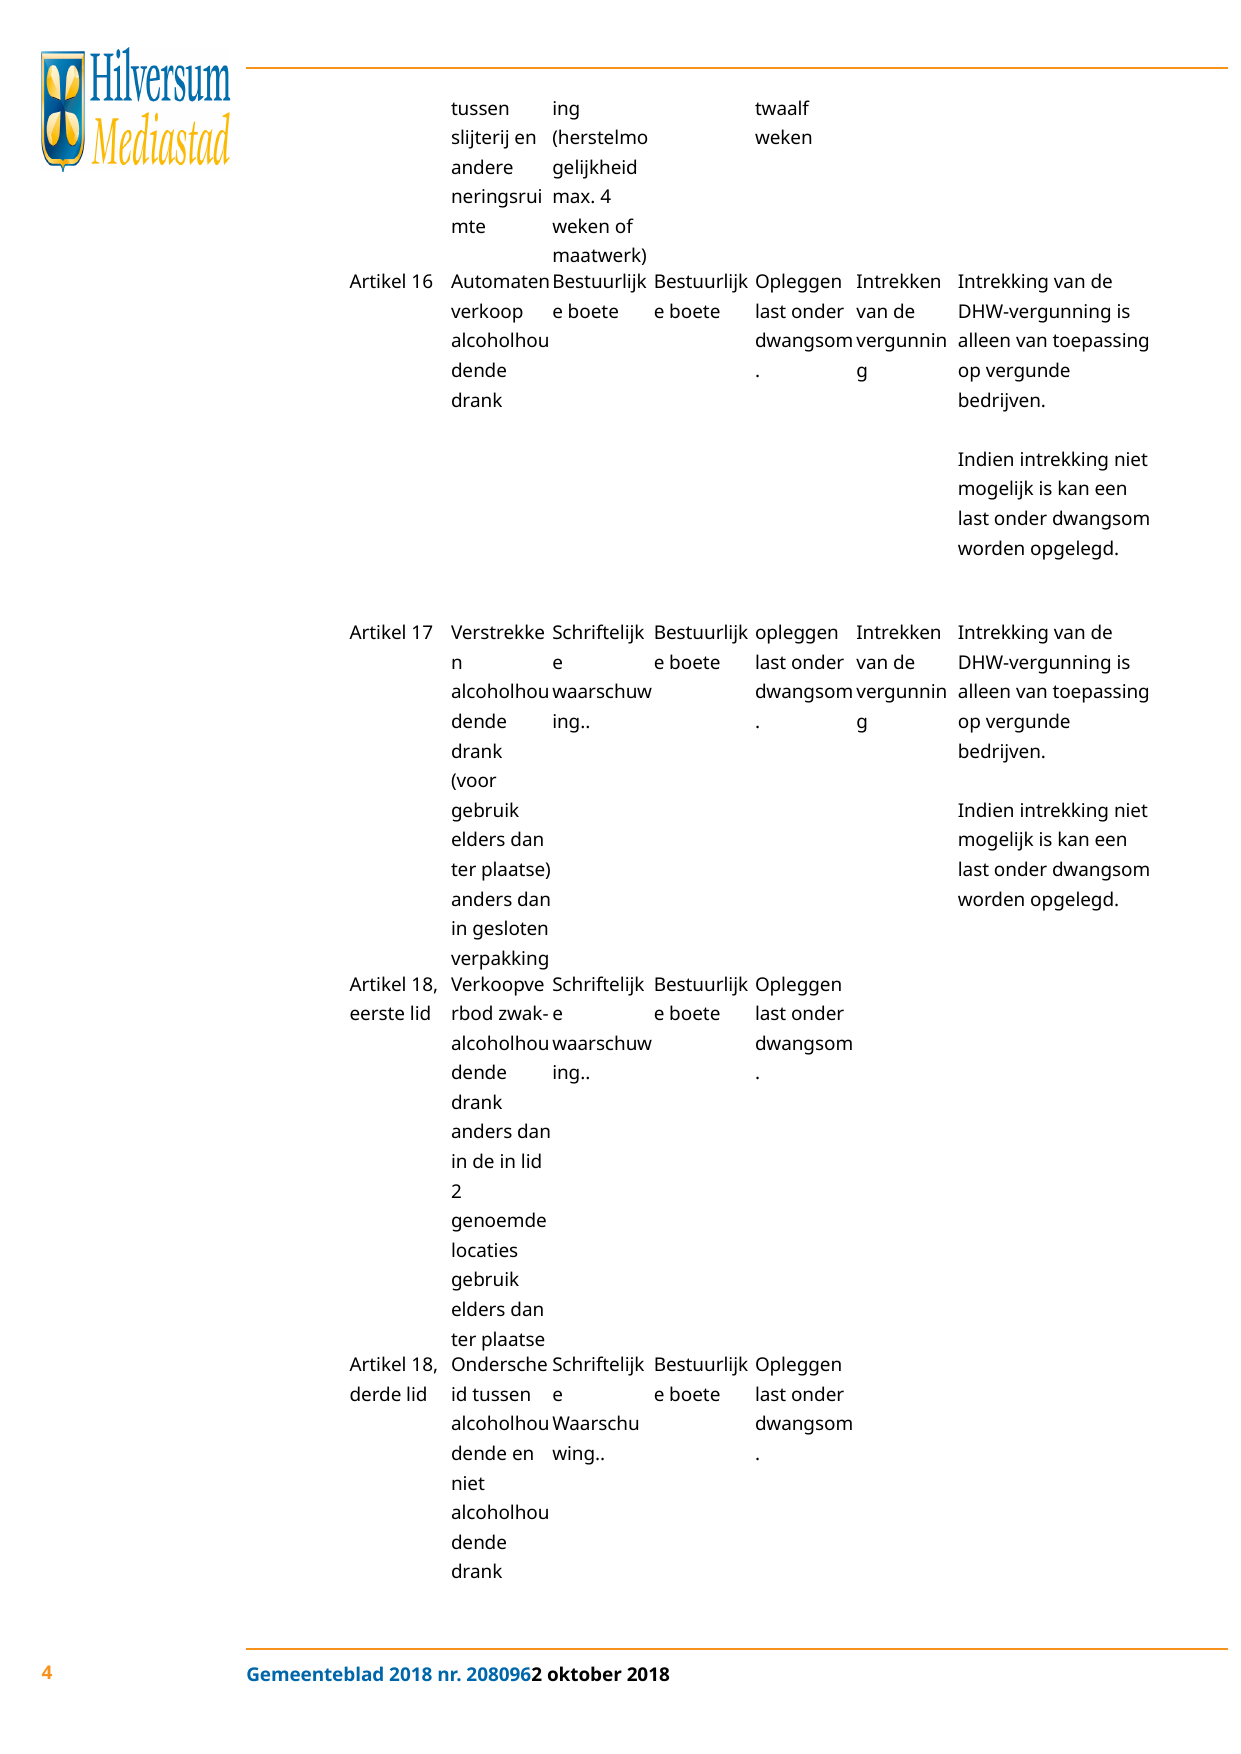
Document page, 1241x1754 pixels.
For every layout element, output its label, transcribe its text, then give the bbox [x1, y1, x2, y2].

table_cell [856, 1351, 958, 1584]
table_cell Artikel 18, derde lid [349, 1351, 451, 1584]
table_cell Bestuurlijke boete [654, 1351, 755, 1584]
table_cell Artikel 16 [349, 269, 451, 619]
table_cell ing (herstelmogelijkheid max. 4 weken of maatwerk) [552, 95, 653, 268]
table_cell Intrekking van de DHW-vergunning is alleen van toepassing op vergunde bedrijven. Indien intrekking niet mogelijk is kan een last onder dwangsom worden opgelegd. [958, 620, 1152, 971]
table_cell Intrekking van de DHW-vergunning is alleen van toepassing op vergunde bedrijven. Indien intrekking niet mogelijk is kan een last onder dwangsom worden opgelegd. [958, 269, 1152, 619]
table_cell Bestuurlijke boete [654, 620, 755, 971]
table_cell [856, 95, 958, 268]
table_cell Artikel 18, eerste lid [349, 971, 451, 1351]
table_cell Verstrekken alcoholhoudende drank (voor gebruik elders dan ter plaatse) anders dan in gesloten verpakking [451, 620, 552, 971]
table_cell Opleggen last onder dwangsom. [755, 269, 856, 619]
table_cell [958, 971, 1152, 1351]
table_cell [248, 269, 349, 619]
table_cell Schriftelijke waarschuwing.. [552, 620, 653, 971]
table_cell [958, 1351, 1152, 1584]
table_cell Bestuurlijke boete [654, 269, 755, 619]
table_cell Artikel 17 [349, 620, 451, 971]
table_cell Verkoopverbod zwak-alcoholhoudende drank anders dan in de in lid 2 genoemde locaties gebruik elders dan ter plaatse [451, 971, 552, 1351]
table_cell [248, 1351, 349, 1584]
table_cell [654, 95, 755, 268]
table_cell Schriftelijke waarschuwing.. [552, 971, 653, 1351]
table_cell Automatenverkoop alcoholhoudende drank [451, 269, 552, 619]
table_cell [958, 95, 1152, 268]
table_cell Bestuurlijke boete [654, 971, 755, 1351]
table_cell [349, 95, 451, 268]
table_cell [248, 95, 349, 268]
picture [41, 47, 231, 172]
table_cell [248, 971, 349, 1351]
table_cell Intrekken van de vergunning [856, 269, 958, 619]
table_cell twaalf weken [755, 95, 856, 268]
table_cell tussen slijterij en andere neringsruimte [451, 95, 552, 268]
table_cell Onderscheid tussen alcoholhoudende en niet alcoholhoudende drank [451, 1351, 552, 1584]
table_cell Intrekken van de vergunning [856, 620, 958, 971]
table_cell Opleggen last onder dwangsom. [755, 1351, 856, 1584]
table_cell opleggen last onder dwangsom. [755, 620, 856, 971]
table_cell Bestuurlijke boete [552, 269, 653, 619]
table_cell Opleggen last onder dwangsom. [755, 971, 856, 1351]
table_cell [248, 620, 349, 971]
table_cell Schriftelijke Waarschuwing.. [552, 1351, 653, 1584]
table_cell [856, 971, 958, 1351]
